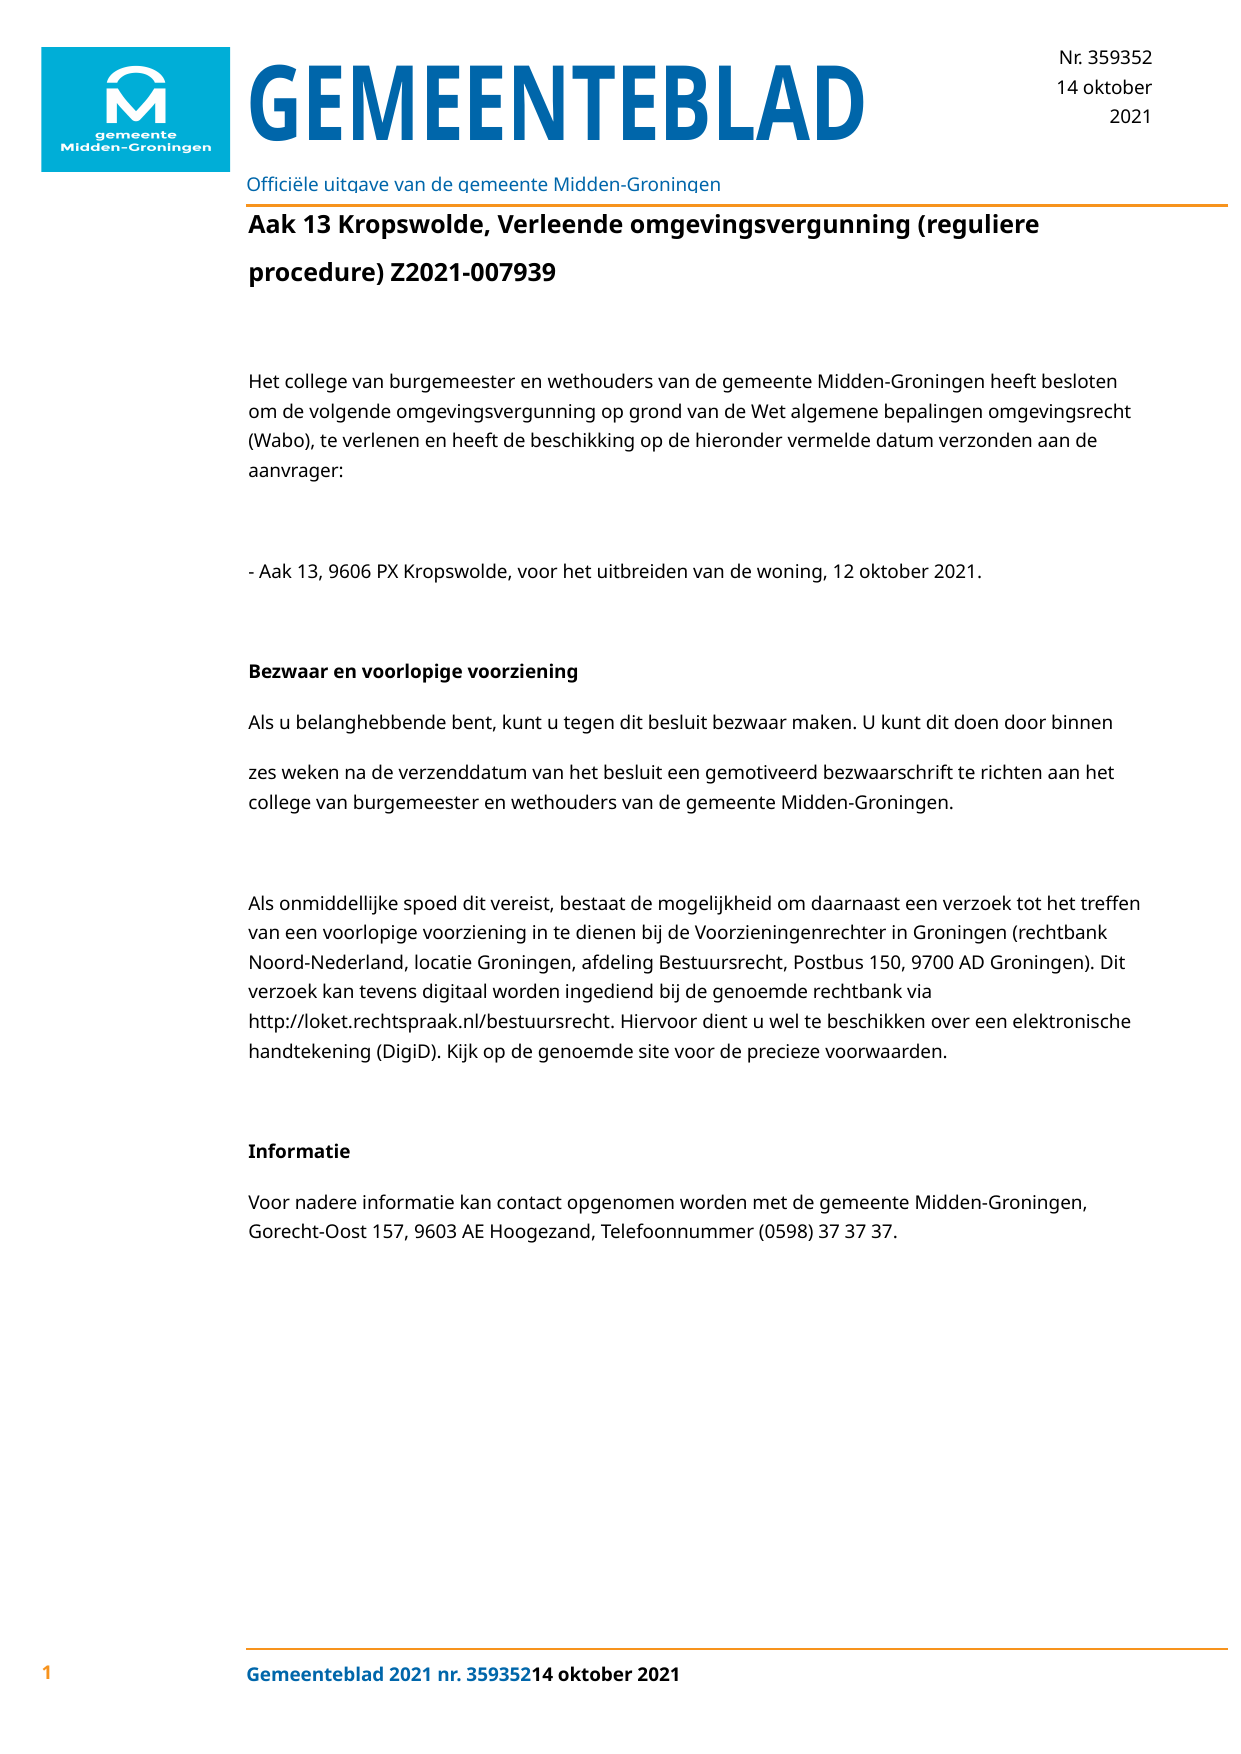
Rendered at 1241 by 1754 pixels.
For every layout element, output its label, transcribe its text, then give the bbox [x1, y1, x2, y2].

text Als onmiddellijke spoed dit vereist, bestaat de mogelijkheid om daarnaast een verzoek tot het treffen van een voorlopige voorziening in te dienen bij de Voorzieningenrechter in Groningen (rechtbank Noord-Nederland, locatie Groningen, afdeling Bestuursrecht, Postbus 150, 9700 AD Groningen). Dit verzoek kan tevens digitaal worden ingediend bij de genoemde rechtbank via http://loket.rechtspraak.nl/bestuursrecht. Hiervoor dient u wel te beschikken over een elektronische handtekening (DigiD). Kijk op de genoemde site voor de precieze voorwaarden. [248, 890, 1152, 1064]
text Het college van burgemeester en wethouders van de gemeente Midden-Groningen heeft besloten om de volgende omgevingsvergunning op grond van de Wet algemene bepalingen omgevingsrecht (Wabo), te verlenen en heeft de beschikking op de hieronder vermelde datum verzonden aan de aanvrager: [248, 368, 1152, 483]
text Voor nadere informatie kan contact opgenomen worden met de gemeente Midden-Groningen, Gorecht-Oost 157, 9603 AE Hoogezand, Telefoonnummer (0598) 37 37 37. [248, 1189, 1152, 1244]
text - Aak 13, 9606 PX Kropswolde, voor het uitbreiden van de woning, 12 oktober 2021. [248, 558, 1152, 584]
picture [108, 66, 164, 82]
picture [184, 146, 190, 153]
text Aak 13 Kropswolde, Verleende omgevingsvergunning (reguliere procedure) Z2021-007939 [248, 207, 1152, 288]
text Informatie [248, 1139, 1152, 1164]
text Bezwaar en voorlopige voorziening [248, 659, 1152, 684]
text zes weken na de verzenddatum van het besluit een gemotiveerd bezwaarschrift te richten aan het college van burgemeester en wethouders van de gemeente Midden-Groningen. [248, 759, 1152, 815]
picture [107, 89, 165, 122]
text Als u belanghebbende bent, kunt u tegen dit besluit bezwaar maken. U kunt dit doen door binnen [248, 709, 1152, 735]
